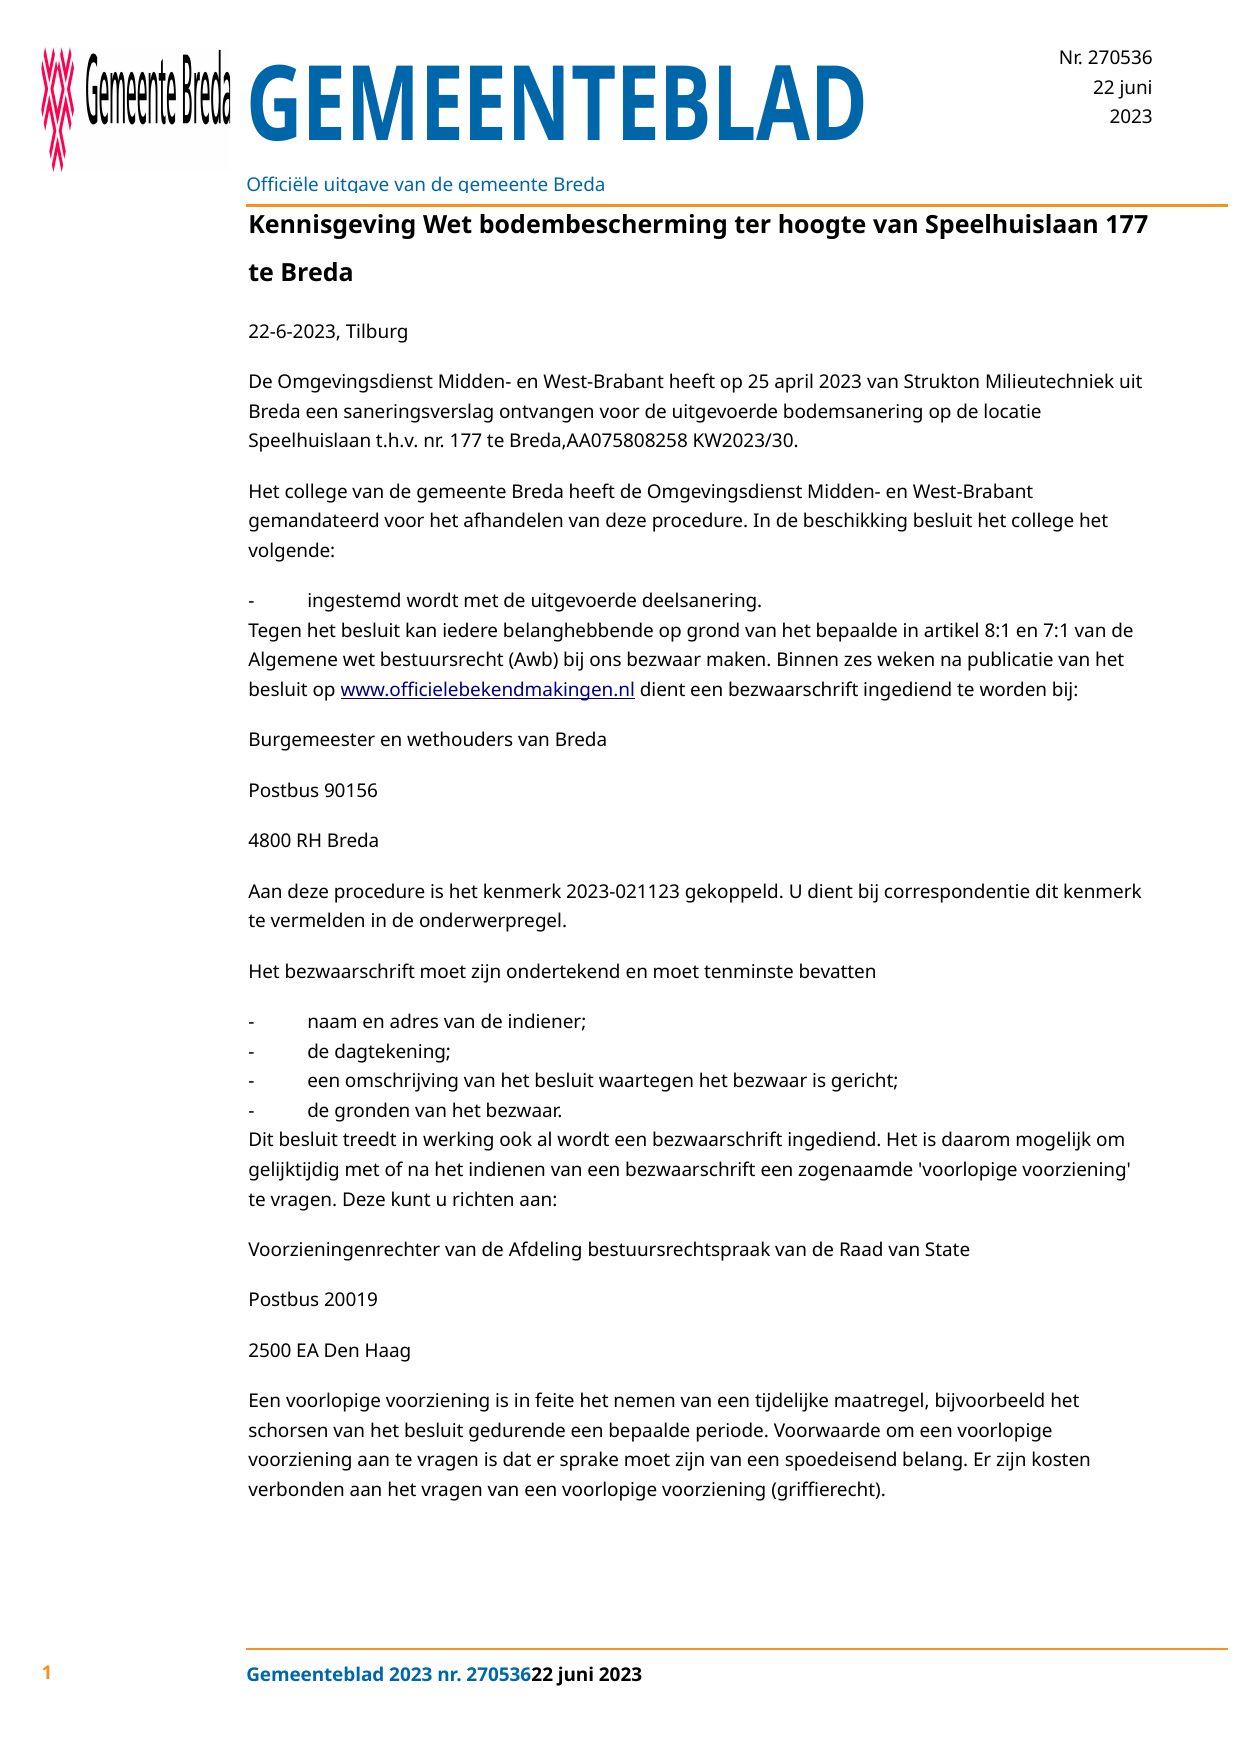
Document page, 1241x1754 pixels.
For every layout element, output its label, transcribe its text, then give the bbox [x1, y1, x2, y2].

list de dagtekening; [248, 1038, 1152, 1064]
text Het college van de gemeente Breda heeft de Omgevingsdienst Midden- en West-Brabant gemandateerd voor het afhandelen van deze procedure. In de beschikking besluit het college het volgende: [248, 478, 1152, 563]
list naam en adres van de indiener; [248, 1008, 1152, 1034]
text Kennisgeving Wet bodembescherming ter hoogte van Speelhuislaan 177 te Breda [248, 207, 1152, 288]
text Een voorlopige voorziening is in feite het nemen van een tijdelijke maatregel, bijvoorbeeld het schorsen van het besluit gedurende een bepaalde periode. Voorwaarde om een voorlopige voorziening aan te vragen is dat er sprake moet zijn van een spoedeisend belang. Er zijn kosten verbonden aan het vragen van een voorlopige voorziening (griffierecht). [248, 1387, 1152, 1502]
text Aan deze procedure is het kenmerk 2023-021123 gekoppeld. U dient bij correspondentie dit kenmerk te vermelden in de onderwerpregel. [248, 878, 1152, 933]
text Postbus 90156 [248, 777, 1152, 803]
text Burgemeester en wethouders van Breda [248, 727, 1152, 752]
text Voorzieningenrechter van de Afdeling bestuursrechtspraak van de Raad van State [248, 1236, 1152, 1262]
picture [41, 47, 231, 172]
text Het bezwaarschrift moet zijn ondertekend en moet tenminste bevatten [248, 958, 1152, 984]
text De Omgevingsdienst Midden- en West-Brabant heeft op 25 april 2023 van Strukton Milieutechniek uit Breda een saneringsverslag ontvangen voor de uitgevoerde bodemsanering op de locatie Speelhuislaan t.h.v. nr. 177 te Breda,AA075808258 KW2023/30. [248, 368, 1152, 453]
list een omschrijving van het besluit waartegen het bezwaar is gericht; [248, 1067, 1152, 1093]
list ingestemd wordt met de uitgevoerde deelsanering. [248, 587, 1152, 613]
text Dit besluit treedt in werking ook al wordt een bezwaarschrift ingediend. Het is daarom mogelijk om gelijktijdig met of na het indienen van een bezwaarschrift een zogenaamde 'voorlopige voorziening' te vragen. Deze kunt u richten aan: [248, 1127, 1152, 1212]
list de gronden van het bezwaar. [248, 1097, 1152, 1123]
text 22-6-2023, Tilburg [248, 318, 1152, 344]
text 4800 RH Breda [248, 827, 1152, 853]
text Tegen het besluit kan iedere belanghebbende op grond van het bepaalde in artikel 8:1 en 7:1 van de Algemene wet bestuursrecht (Awb) bij ons bezwaar maken. Binnen zes weken na publicatie van het besluit op www.officielebekendmakingen.nl dient een bezwaarschrift ingediend te worden bij: [248, 617, 1152, 702]
text 2500 EA Den Haag [248, 1337, 1152, 1363]
text Postbus 20019 [248, 1287, 1152, 1312]
